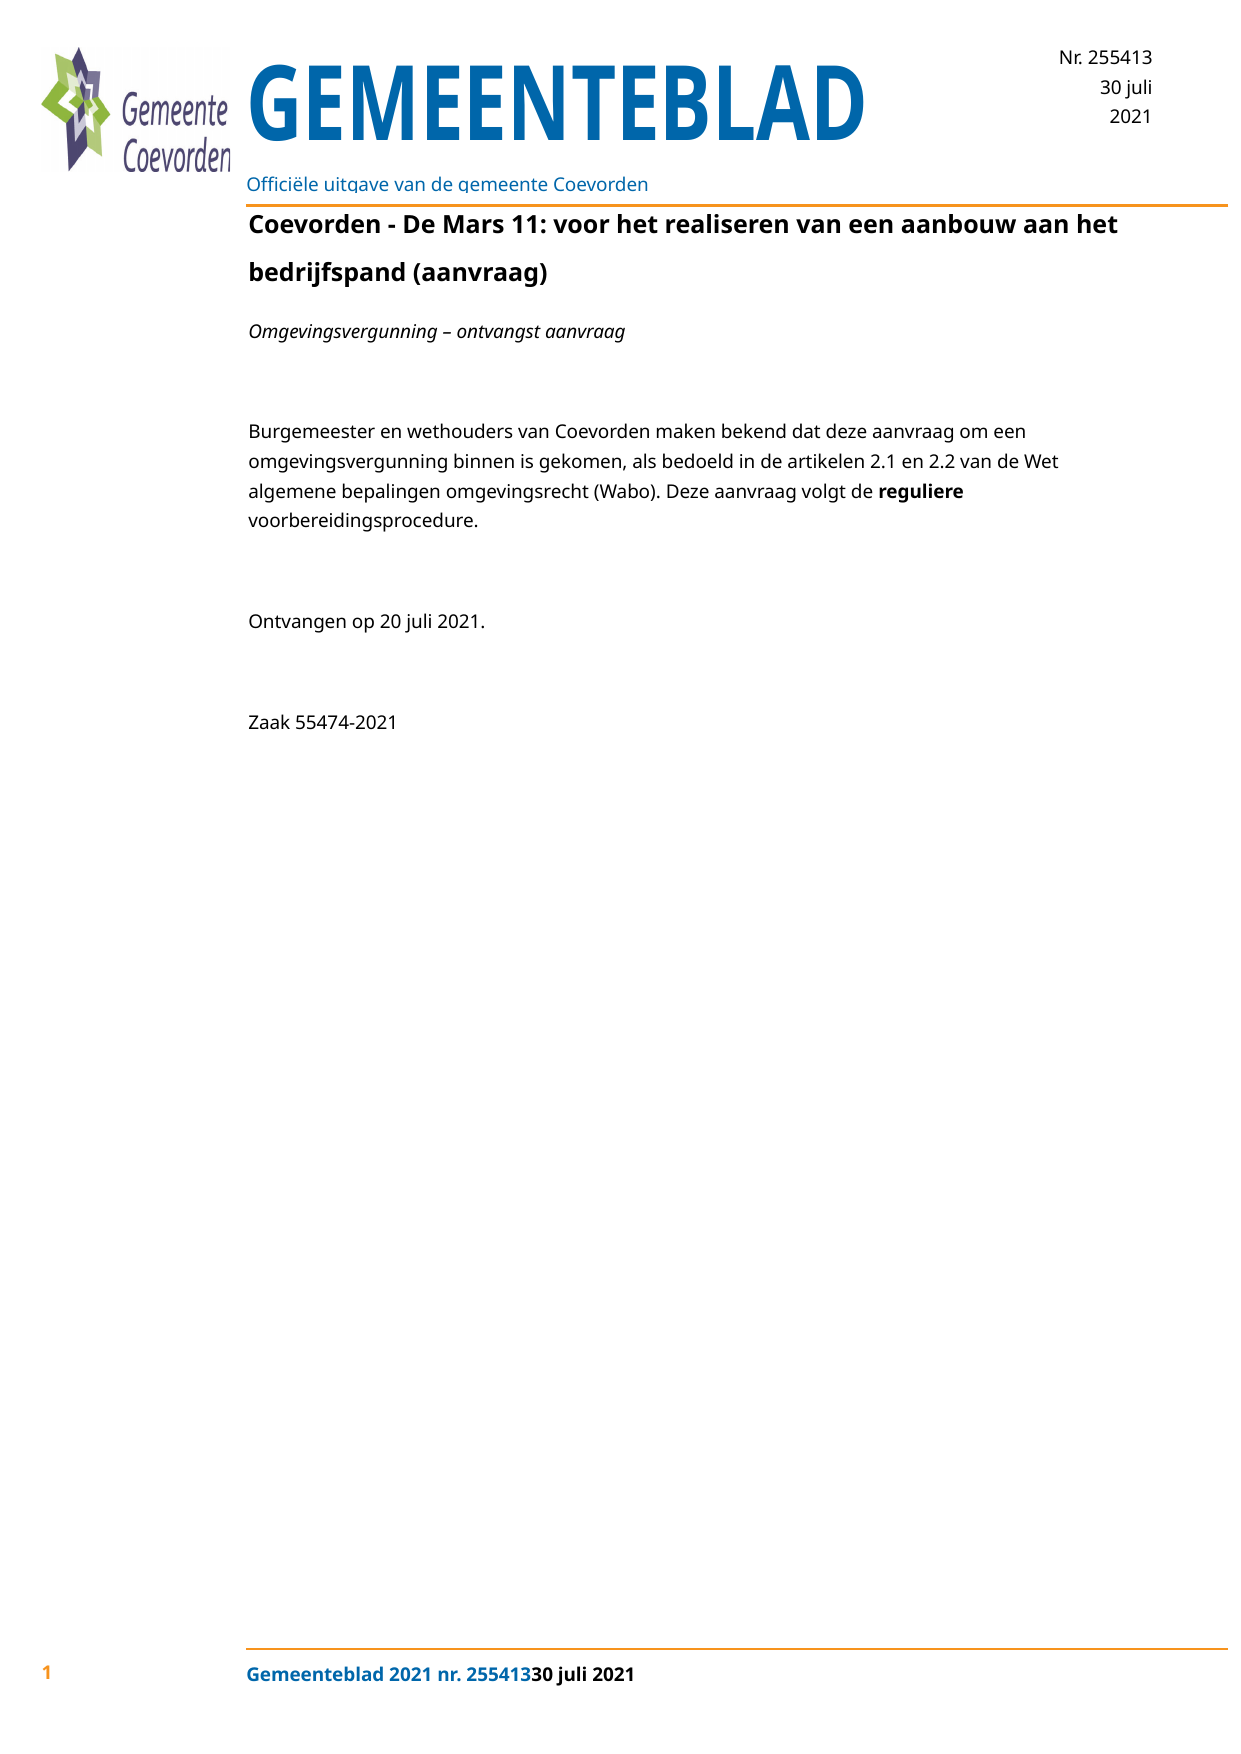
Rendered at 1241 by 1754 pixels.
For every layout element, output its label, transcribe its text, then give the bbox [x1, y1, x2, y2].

text Coevorden - De Mars 11: voor het realiseren van een aanbouw aan het bedrijfspand (aanvraag) [248, 207, 1152, 288]
text Zaak 55474-2021 [248, 709, 1152, 735]
text Burgemeester en wethouders van Coevorden maken bekend dat deze aanvraag om een omgevingsvergunning binnen is gekomen, als bedoeld in de artikelen 2.1 en 2.2 van de Wet algemene bepalingen omgevingsrecht (Wabo). Deze aanvraag volgt de reguliere voorbereidingsprocedure. [248, 419, 1152, 533]
picture [41, 47, 231, 172]
text Ontvangen op 20 juli 2021. [248, 608, 1152, 634]
text Omgevingsvergunning – ontvangst aanvraag [248, 318, 1152, 344]
